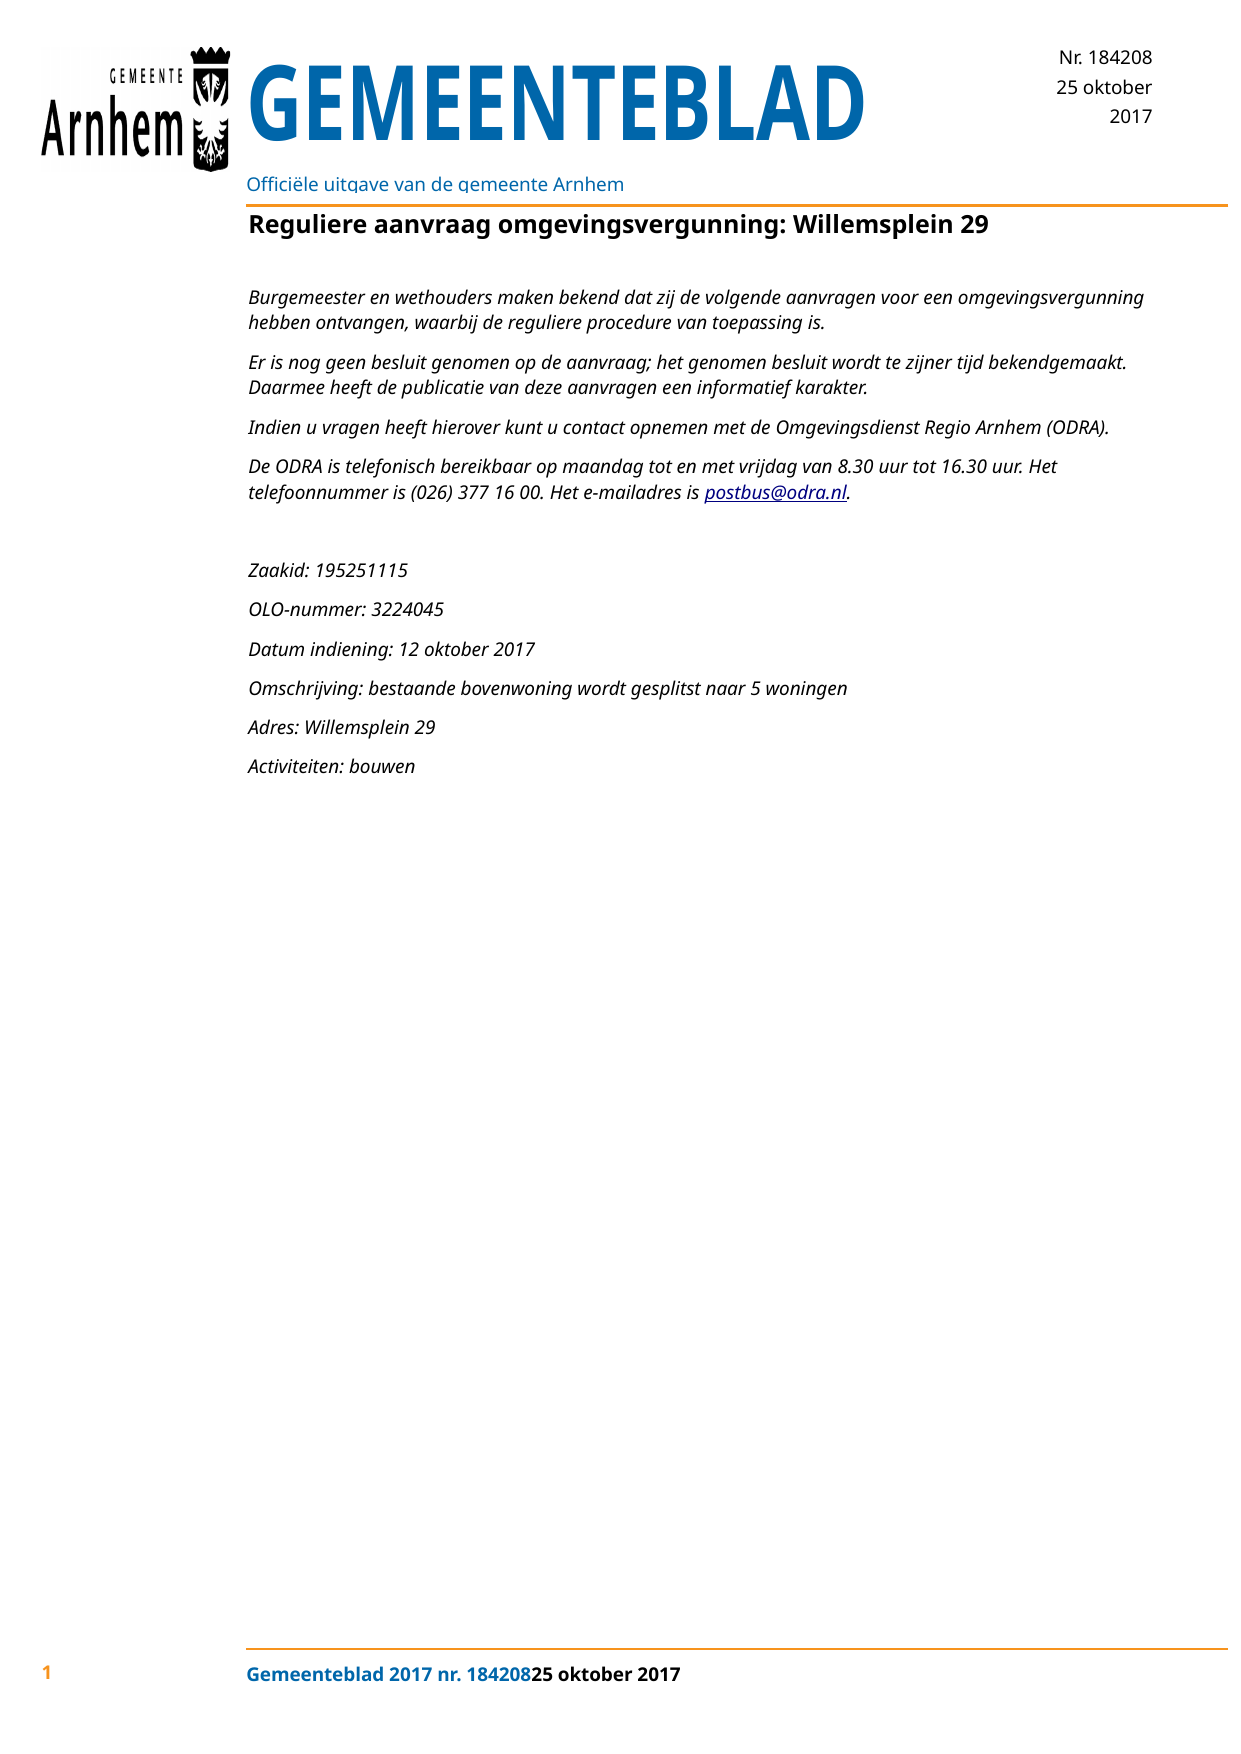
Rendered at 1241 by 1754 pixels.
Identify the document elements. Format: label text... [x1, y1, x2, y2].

text Reguliere aanvraag omgevingsvergunning: Willemsplein 29 [248, 207, 1152, 241]
text Er is nog geen besluit genomen op de aanvraag; het genomen besluit wordt te zijner tijd bekendgemaakt. Daarmee heeft de publicatie van deze aanvragen een informatief karakter. [248, 349, 1152, 400]
text Activiteiten: bouwen [248, 754, 1152, 779]
picture [41, 47, 231, 172]
text Burgemeester en wethouders maken bekend dat zij de volgende aanvragen voor een omgevingsvergunning hebben ontvangen, waarbij de reguliere procedure van toepassing is. [248, 284, 1152, 335]
text Omschrijving: bestaande bovenwoning wordt gesplitst naar 5 woningen [248, 675, 1152, 701]
text Datum indiening: 12 oktober 2017 [248, 636, 1152, 662]
text OLO-nummer: 3224045 [248, 597, 1152, 622]
text Indien u vragen heeft hierover kunt u contact opnemen met de Omgevingsdienst Regio Arnhem (ODRA). [248, 414, 1152, 439]
text De ODRA is telefonisch bereikbaar op maandag tot en met vrijdag van 8.30 uur tot 16.30 uur. Het telefoonnummer is (026) 377 16 00. Het e-mailadres is postbus@odra.nl. [248, 453, 1152, 504]
text Zaakid: 195251115 [248, 557, 1152, 583]
text Adres: Willemsplein 29 [248, 714, 1152, 740]
